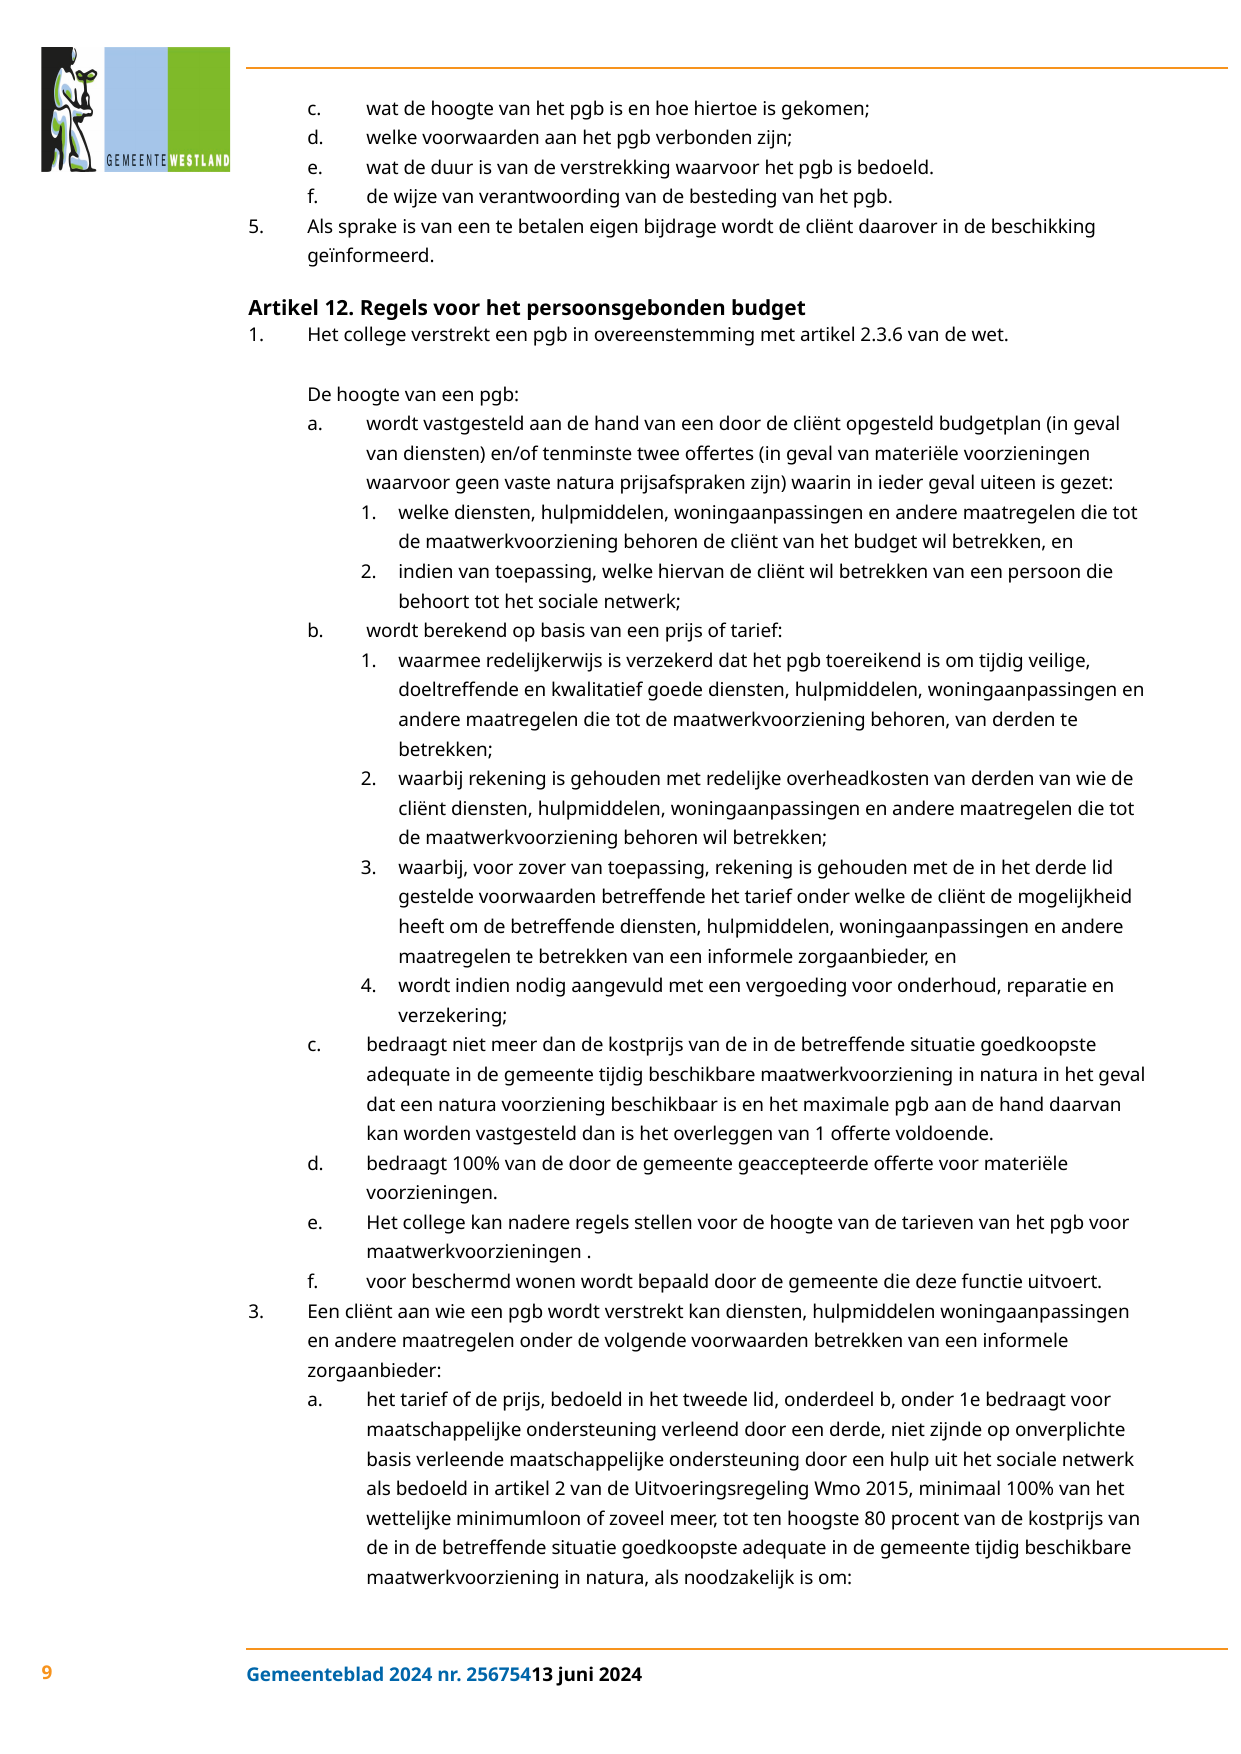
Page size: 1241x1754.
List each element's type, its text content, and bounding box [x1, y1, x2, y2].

list welke voorwaarden aan het pgb verbonden zijn; [307, 124, 1152, 150]
list De hoogte van een pgb: [248, 381, 1152, 406]
list het tarief of de prijs, bedoeld in het tweede lid, onderdeel b, onder 1e bedraagt voor maatschappelijke ondersteuning verleend door een derde, niet zijnde op onverplichte basis verleende maatschappelijke ondersteuning door een hulp uit het sociale netwerk als bedoeld in artikel 2 van de Uitvoeringsregeling Wmo 2015, minimaal 100% van het wettelijke minimumloon of zoveel meer, tot ten hoogste 80 procent van de kostprijs van de in de betreffende situatie goedkoopste adequate in de gemeente tijdig beschikbare maatwerkvoorziening in natura, als noodzakelijk is om: [307, 1387, 1152, 1590]
picture [41, 47, 231, 172]
list wat de hoogte van het pgb is en hoe hiertoe is gekomen; [307, 95, 1152, 121]
list Als sprake is van een te betalen eigen bijdrage wordt de cliënt daarover in de beschikking geïnformeerd. [248, 213, 1152, 268]
list voor beschermd wonen wordt bepaald door de gemeente die deze functie uitvoert. [307, 1268, 1152, 1294]
list Het college verstrekt een pgb in overeenstemming met artikel 2.3.6 van de wet. [248, 322, 1152, 347]
list wordt vastgesteld aan de hand van een door de cliënt opgesteld budgetplan (in geval van diensten) en/of tenminste twee offertes (in geval van materiële voorzieningen waarvoor geen vaste natura prijsafspraken zijn) waarin in ieder geval uiteen is gezet: [307, 410, 1152, 495]
list welke diensten, hulpmiddelen, woningaanpassingen en andere maatregelen die tot de maatwerkvoorziening behoren de cliënt van het budget wil betrekken, en [361, 499, 1152, 554]
list waarmee redelijkerwijs is verzekerd dat het pgb toereikend is om tijdig veilige, doeltreffende en kwalitatief goede diensten, hulpmiddelen, woningaanpassingen en andere maatregelen die tot de maatwerkvoorziening behoren, van derden te betrekken; [361, 647, 1152, 761]
list Een cliënt aan wie een pgb wordt verstrekt kan diensten, hulpmiddelen woningaanpassingen en andere maatregelen onder de volgende voorwaarden betrekken van een informele zorgaanbieder: [248, 1298, 1152, 1383]
list waarbij, voor zover van toepassing, rekening is gehouden met de in het derde lid gestelde voorwaarden betreffende het tarief onder welke de cliënt de mogelijkheid heeft om de betreffende diensten, hulpmiddelen, woningaanpassingen en andere maatregelen te betrekken van een informele zorgaanbieder, en [361, 854, 1152, 968]
list indien van toepassing, welke hiervan de cliënt wil betrekken van een persoon die behoort tot het sociale netwerk; [361, 558, 1152, 613]
list wordt indien nodig aangevuld met een vergoeding voor onderhoud, reparatie en verzekering; [361, 972, 1152, 1028]
list bedraagt 100% van de door de gemeente geaccepteerde offerte voor materiële voorzieningen. [307, 1150, 1152, 1205]
list wat de duur is van de verstrekking waarvoor het pgb is bedoeld. [307, 154, 1152, 180]
list bedraagt niet meer dan de kostprijs van de in de betreffende situatie goedkoopste adequate in de gemeente tijdig beschikbare maatwerkvoorziening in natura in het geval dat een natura voorziening beschikbaar is en het maximale pgb aan de hand daarvan kan worden vastgesteld dan is het overleggen van 1 offerte voldoende. [307, 1032, 1152, 1146]
list de wijze van verantwoording van de besteding van het pgb. [307, 183, 1152, 209]
list Het college kan nadere regels stellen voor de hoogte van de tarieven van het pgb voor maatwerkvoorzieningen . [307, 1209, 1152, 1264]
list waarbij rekening is gehouden met redelijke overheadkosten van derden van wie de cliënt diensten, hulpmiddelen, woningaanpassingen en andere maatregelen die tot de maatwerkvoorziening behoren wil betrekken; [361, 765, 1152, 850]
text Artikel 12. Regels voor het persoonsgebonden budget [248, 293, 1152, 322]
list wordt berekend op basis van een prijs of tarief: [307, 617, 1152, 643]
